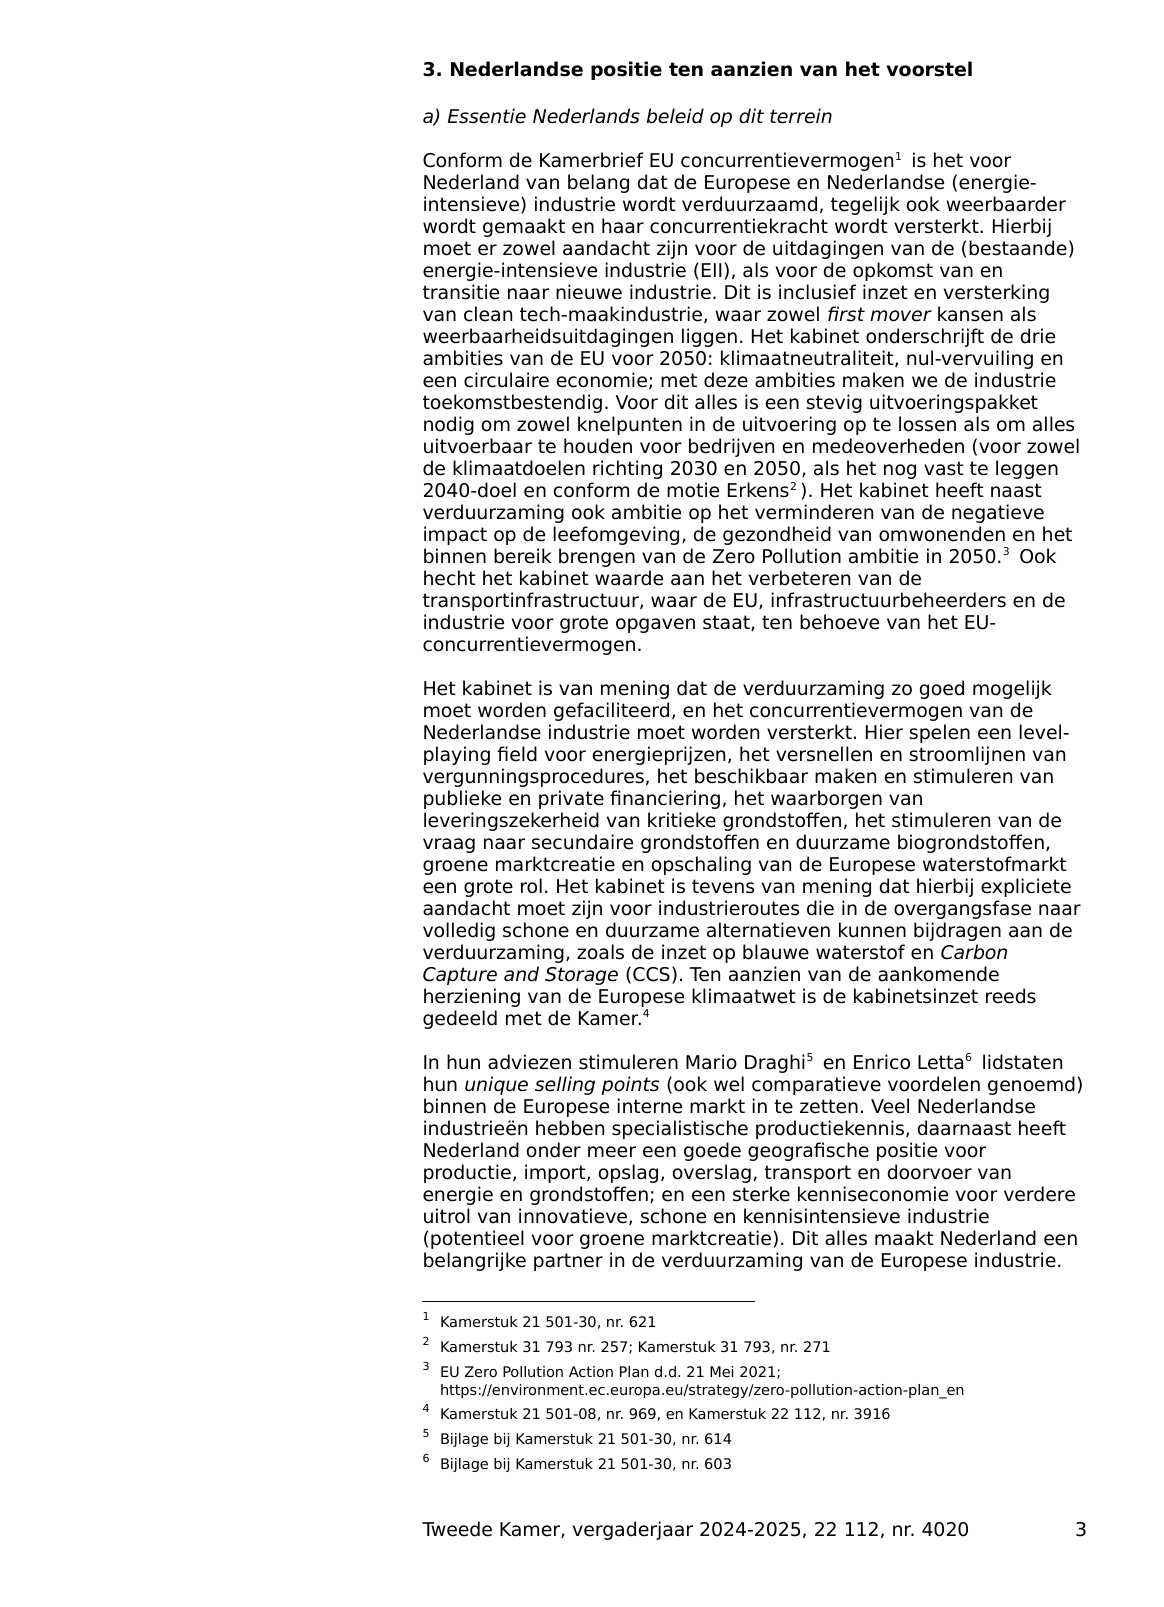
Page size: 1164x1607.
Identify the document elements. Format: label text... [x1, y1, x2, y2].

text Kamerstuk 21 501-08, nr. 969, en Kamerstuk 22 112, nr. 3916 [422, 1402, 1087, 1424]
text EU Zero Pollution Action Plan d.d. 21 Mei 2021; https://environment.ec.europa.eu/strategy/zero-pollution-action-plan_en [422, 1360, 1087, 1399]
text Bijlage bij Kamerstuk 21 501-30, nr. 614 [422, 1427, 1087, 1449]
text Kamerstuk 21 501-30, nr. 621 [422, 1310, 1087, 1332]
subtitle a) Essentie Nederlands beleid op dit terrein [422, 106, 1087, 128]
text Bijlage bij Kamerstuk 21 501-30, nr. 603 [422, 1452, 1087, 1474]
text Kamerstuk 31 793 nr. 257; Kamerstuk 31 793, nr. 271 [422, 1335, 1087, 1357]
subtitle 3. Nederlandse positie ten aanzien van het voorstel [422, 59, 1087, 81]
text In hun adviezen stimuleren Mario Draghi en Enrico Letta lidstaten hun unique selling points (ook wel comparatieve voordelen genoemd) binnen de Europese interne markt in te zetten. Veel Nederlandse industrieën hebben specialistische productiekennis, daarnaast heeft Nederland onder meer een goede geografische positie voor productie, import, opslag, overslag, transport en doorvoer van energie en grondstoffen; en een sterke kenniseconomie voor verdere uitrol van innovatieve, schone en kennisintensieve industrie (potentieel voor groene marktcreatie). Dit alles maakt Nederland een belangrijke partner in de verduurzaming van de Europese industrie. [422, 1052, 1087, 1272]
text Het kabinet is van mening dat de verduurzaming zo goed mogelijk moet worden gefaciliteerd, en het concurrentievermogen van de Nederlandse industrie moet worden versterkt. Hier spelen een level-playing field voor energieprijzen, het versnellen en stroomlijnen van vergunningsprocedures, het beschikbaar maken en stimuleren van publieke en private financiering, het waarborgen van leveringszekerheid van kritieke grondstoffen, het stimuleren van de vraag naar secundaire grondstoffen en duurzame biogrondstoffen, groene marktcreatie en opschaling van de Europese waterstofmarkt een grote rol. Het kabinet is tevens van mening dat hierbij expliciete aandacht moet zijn voor industrieroutes die in de overgangsfase naar volledig schone en duurzame alternatieven kunnen bijdragen aan de verduurzaming, zoals de inzet op blauwe waterstof en Carbon Capture and Storage (CCS). Ten aanzien van de aankomende herziening van de Europese klimaatwet is de kabinetsinzet reeds gedeeld met de Kamer. [422, 678, 1087, 1029]
text Conform de Kamerbrief EU concurrentievermogen is het voor Nederland van belang dat de Europese en Nederlandse (energie-intensieve) industrie wordt verduurzaamd, tegelijk ook weerbaarder wordt gemaakt en haar concurrentiekracht wordt versterkt. Hierbij moet er zowel aandacht zijn voor de uitdagingen van de (bestaande) energie-intensieve industrie (EII), als voor de opkomst van en transitie naar nieuwe industrie. Dit is inclusief inzet en versterking van clean tech-maakindustrie, waar zowel first mover kansen als weerbaarheidsuitdagingen liggen. Het kabinet onderschrijft de drie ambities van de EU voor 2050: klimaatneutraliteit, nul-vervuiling en een circulaire economie; met deze ambities maken we de industrie toekomstbestendig. Voor dit alles is een stevig uitvoeringspakket nodig om zowel knelpunten in de uitvoering op te lossen als om alles uitvoerbaar te houden voor bedrijven en medeoverheden (voor zowel de klimaatdoelen richting 2030 en 2050, als het nog vast te leggen 2040-doel en conform de motie Erkens). Het kabinet heeft naast verduurzaming ook ambitie op het verminderen van de negatieve impact op de leefomgeving, de gezondheid van omwonenden en het binnen bereik brengen van de Zero Pollution ambitie in 2050. Ook hecht het kabinet waarde aan het verbeteren van de transportinfrastructuur, waar de EU, infrastructuurbeheerders en de industrie voor grote opgaven staat, ten behoeve van het EU-concurrentievermogen. [422, 150, 1087, 656]
